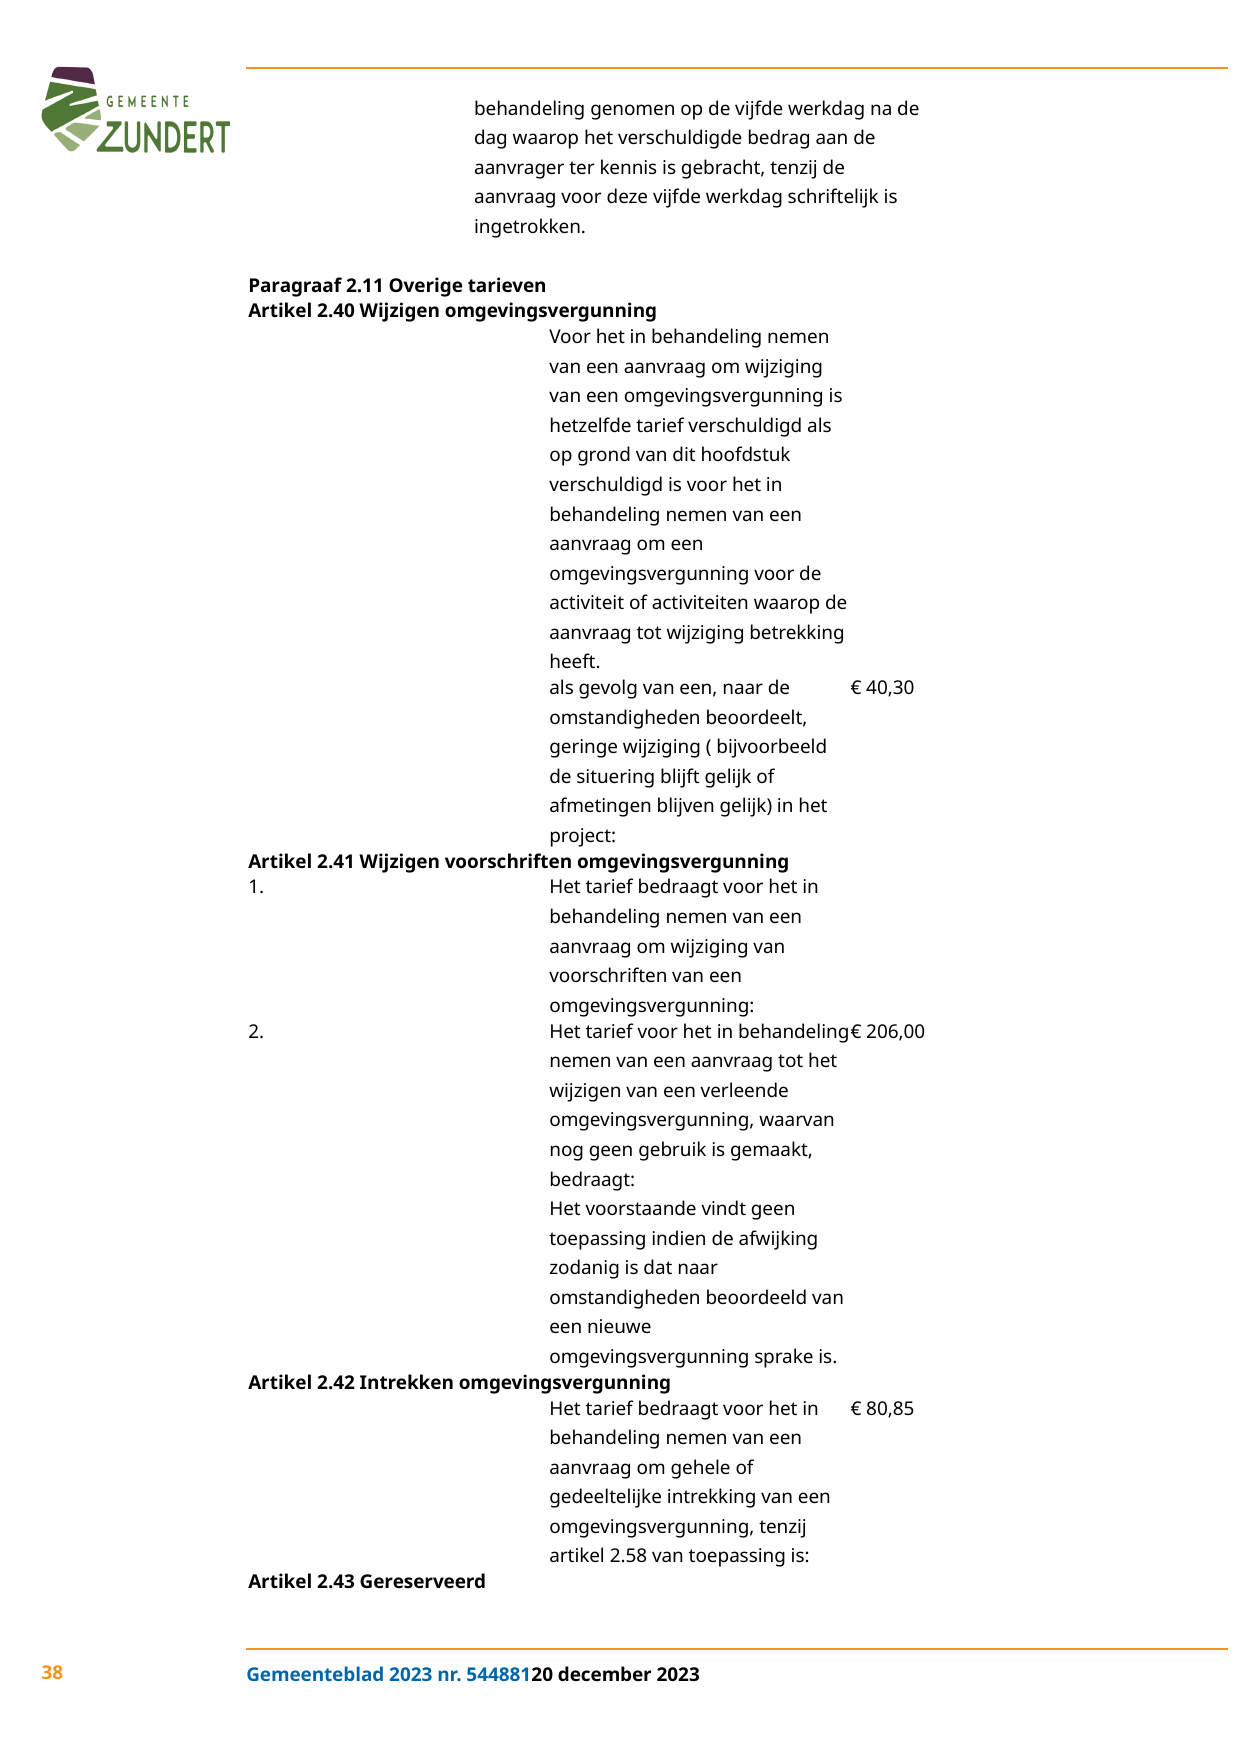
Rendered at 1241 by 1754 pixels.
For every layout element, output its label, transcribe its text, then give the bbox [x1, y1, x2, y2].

table_cell Artikel 2.41 Wijzigen voorschriften omgevingsvergunning [248, 848, 850, 874]
table_cell Artikel 2.40 Wijzigen omgevingsvergunning [248, 298, 1152, 323]
table_cell [248, 674, 549, 848]
table_cell behandeling genomen op de vijfde werkdag na de dag waarop het verschuldigde bedrag aan de aanvrager ter kennis is gebracht, tenzij de aanvraag voor deze vijfde werkdag schriftelijk is ingetrokken. [474, 95, 926, 239]
table_cell [850, 848, 1152, 874]
table_cell € 80,85 [850, 1395, 1152, 1568]
table_cell [248, 95, 474, 239]
table_cell [248, 1395, 549, 1568]
table_cell Voor het in behandeling nemen van een aanvraag om wijziging van een omgevingsvergunning is hetzelfde tarief verschuldigd als op grond van dit hoofdstuk verschuldigd is voor het in behandeling nemen van een aanvraag om een omgevingsvergunning voor de activiteit of activiteiten waarop de aanvraag tot wijziging betrekking heeft. [549, 323, 850, 674]
table_cell [248, 323, 549, 674]
table_cell Het tarief bedraagt voor het in behandeling nemen van een aanvraag om wijziging van voorschriften van een omgevingsvergunning: [549, 874, 850, 1018]
table_cell als gevolg van een, naar de omstandigheden beoordeelt, geringe wijziging ( bijvoorbeeld de situering blijft gelijk of afmetingen blijven gelijk) in het project: [549, 674, 850, 848]
table_cell € 206,00 [850, 1018, 1152, 1369]
table_cell Het tarief bedraagt voor het in behandeling nemen van een aanvraag om gehele of gedeeltelijke intrekking van een omgevingsvergunning, tenzij artikel 2.58 van toepassing is: [549, 1395, 850, 1568]
table_cell Artikel 2.42 Intrekken omgevingsvergunning [248, 1369, 850, 1395]
table_cell [926, 95, 1152, 239]
table_cell 2. [248, 1018, 549, 1369]
table_header Paragraaf 2.11 Overige tarieven [248, 272, 1152, 297]
table_cell 1. [248, 874, 549, 1018]
table_cell [850, 1369, 1152, 1395]
table_cell Het tarief voor het in behandeling nemen van een aanvraag tot het wijzigen van een verleende omgevingsvergunning, waarvan nog geen gebruik is gemaakt, bedraagt: Het voorstaande vindt geen toepassing indien de afwijking zodanig is dat naar omstandigheden beoordeeld van een nieuwe omgevingsvergunning sprake is. [549, 1018, 850, 1369]
table_cell € 40,30 [850, 674, 1152, 848]
picture [41, 47, 231, 172]
table_cell Artikel 2.43 Gereserveerd [248, 1568, 850, 1594]
table_cell [850, 874, 1152, 1018]
table_cell [850, 1568, 1152, 1594]
table_cell [850, 323, 1152, 674]
